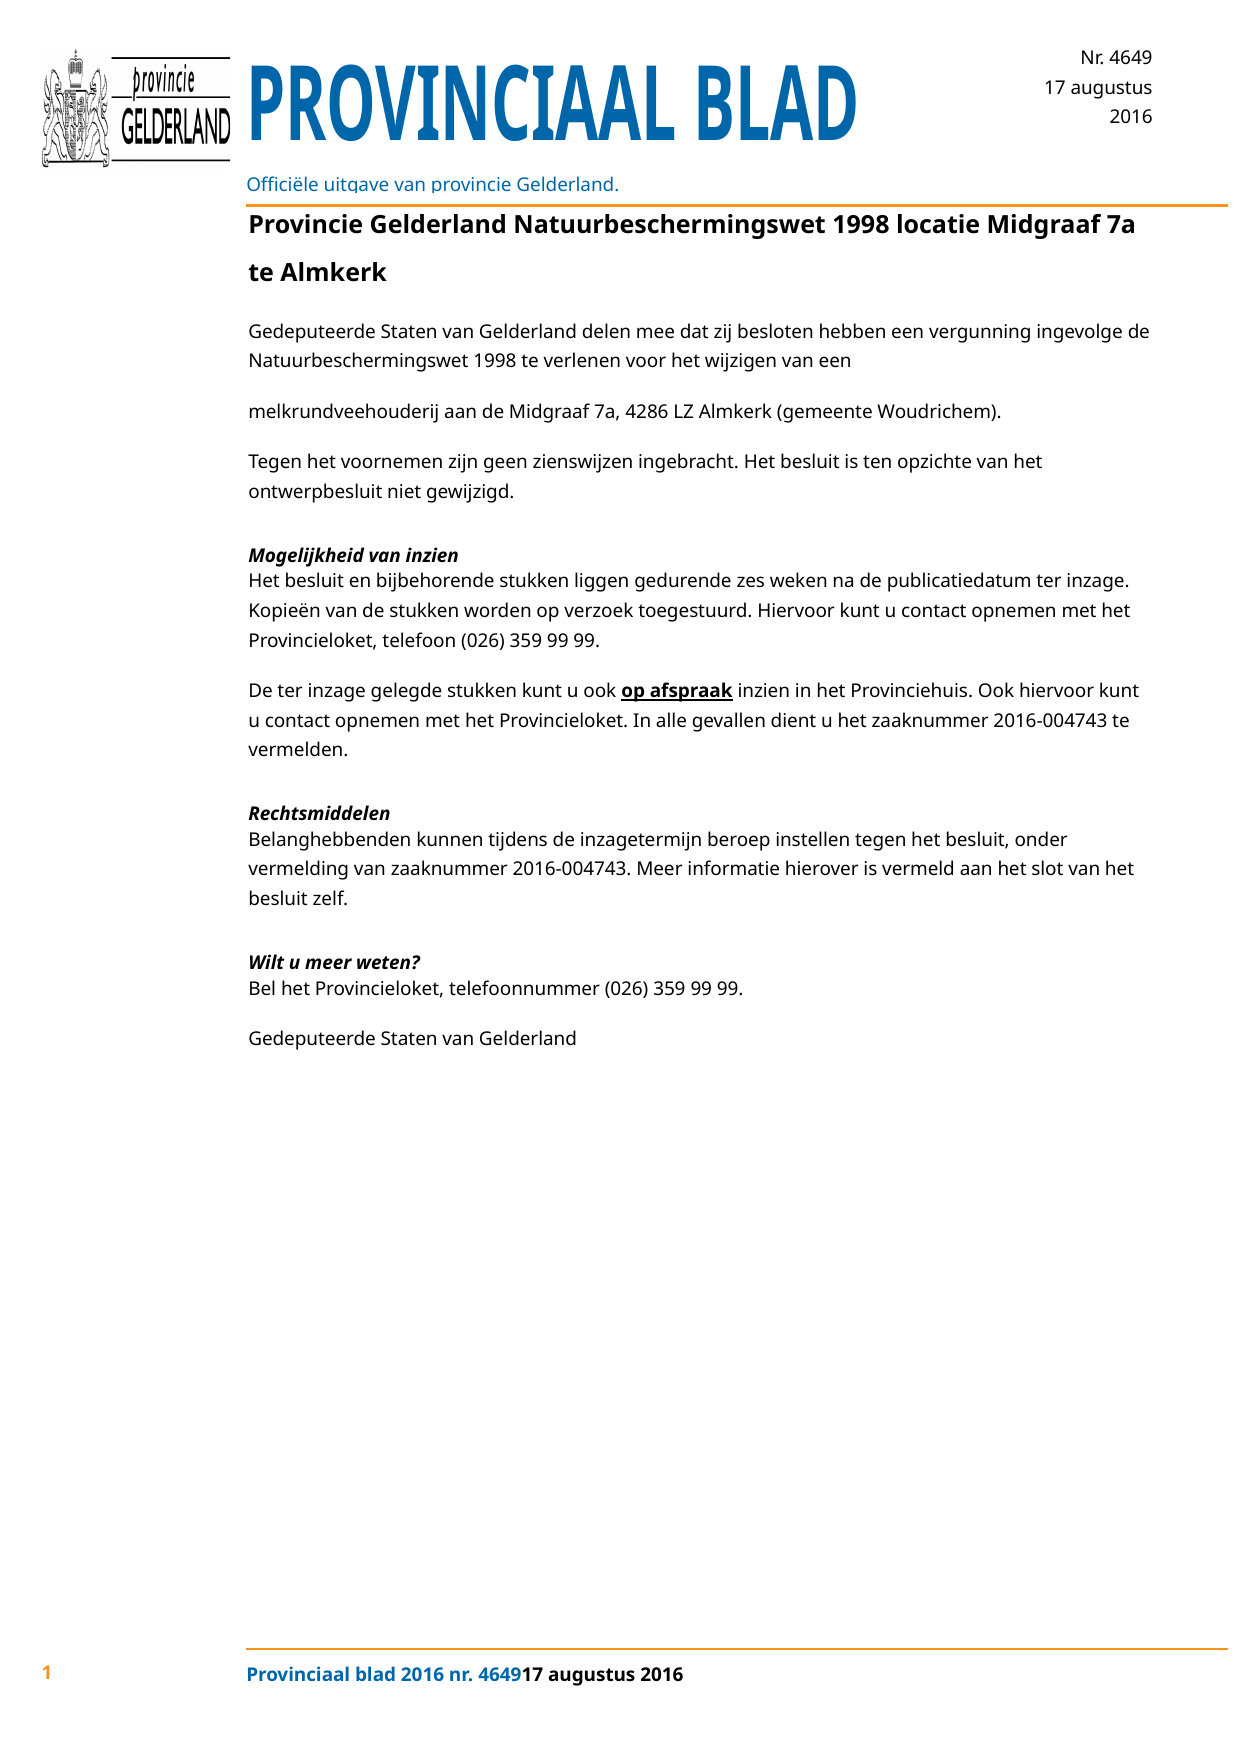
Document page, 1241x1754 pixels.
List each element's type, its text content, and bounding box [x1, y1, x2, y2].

text Het besluit en bijbehorende stukken liggen gedurende zes weken na de publicatiedatum ter inzage. Kopieën van de stukken worden op verzoek toegestuurd. Hiervoor kunt u contact opnemen met het Provincieloket, telefoon (026) 359 99 99. [248, 568, 1152, 652]
picture [41, 47, 231, 172]
text De ter inzage gelegde stukken kunt u ook op afspraak inzien in het Provinciehuis. Ook hiervoor kunt u contact opnemen met het Provincieloket. In alle gevallen dient u het zaaknummer 2016-004743 te vermelden. [248, 677, 1152, 762]
text Wilt u meer weten? [248, 949, 1152, 975]
text Belanghebbenden kunnen tijdens de inzagetermijn beroep instellen tegen het besluit, onder vermelding van zaaknummer 2016-004743. Meer informatie hierover is vermeld aan het slot van het besluit zelf. [248, 826, 1152, 911]
text Rechtsmiddelen [248, 800, 1152, 826]
text Mogelijkheid van inzien [248, 542, 1152, 568]
text melkrundveehouderij aan de Midgraaf 7a, 4286 LZ Almkerk (gemeente Woudrichem). [248, 398, 1152, 424]
text Gedeputeerde Staten van Gelderland [248, 1025, 1152, 1051]
text Bel het Provincieloket, telefoonnummer (026) 359 99 99. [248, 975, 1152, 1001]
text Tegen het voornemen zijn geen zienswijzen ingebracht. Het besluit is ten opzichte van het ontwerpbesluit niet gewijzigd. [248, 448, 1152, 504]
text Gedeputeerde Staten van Gelderland delen mee dat zij besloten hebben een vergunning ingevolge de Natuurbeschermingswet 1998 te verlenen voor het wijzigen van een [248, 318, 1152, 373]
text Provincie Gelderland Natuurbeschermingswet 1998 locatie Midgraaf 7a te Almkerk [248, 207, 1152, 288]
